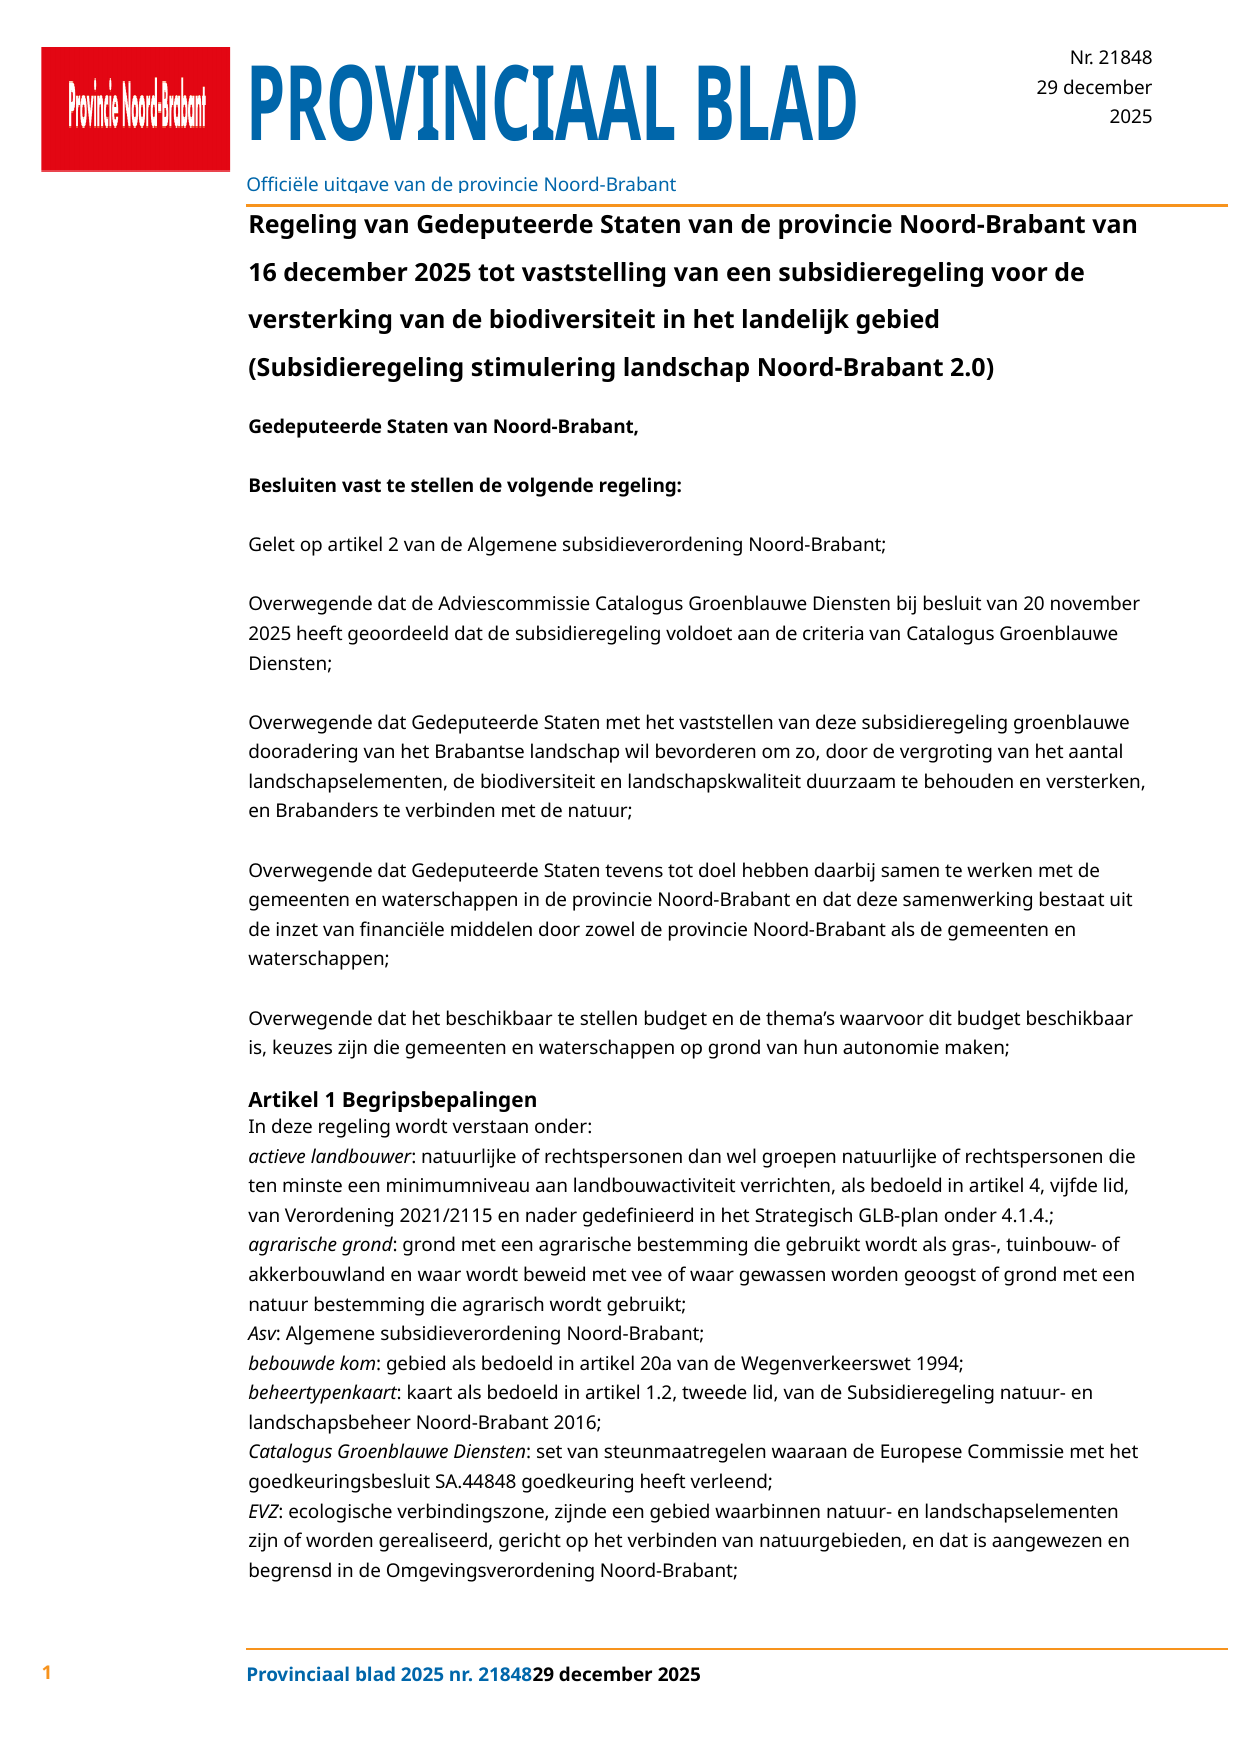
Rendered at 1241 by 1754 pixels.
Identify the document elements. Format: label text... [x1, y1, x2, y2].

text Artikel 1 Begripsbepalingen [248, 1085, 1152, 1113]
text bebouwde kom: gebied als bedoeld in artikel 20a van de Wegenverkeerswet 1994; [248, 1350, 1152, 1376]
text Overwegende dat het beschikbaar te stellen budget en de thema’s waarvoor dit budget beschikbaar is, keuzes zijn die gemeenten en waterschappen op grond van hun autonomie maken; [248, 1005, 1152, 1060]
text Overwegende dat Gedeputeerde Staten met het vaststellen van deze subsidieregeling groenblauwe dooradering van het Brabantse landschap wil bevorderen om zo, door de vergroting van het aantal landschapselementen, de biodiversiteit en landschapskwaliteit duurzaam te behouden en versterken, en Brabanders te verbinden met de natuur; [248, 709, 1152, 823]
text In deze regeling wordt verstaan onder: [248, 1113, 1152, 1139]
text beheertypenkaart: kaart als bedoeld in artikel 1.2, tweede lid, van de Subsidieregeling natuur- en landschapsbeheer Noord-Brabant 2016; [248, 1379, 1152, 1435]
text Gelet op artikel 2 van de Algemene subsidieverordening Noord-Brabant; [248, 531, 1152, 557]
text Besluiten vast te stellen de volgende regeling: [248, 472, 1152, 498]
text actieve landbouwer: natuurlijke of rechtspersonen dan wel groepen natuurlijke of rechtspersonen die ten minste een minimumniveau aan landbouwactiviteit verrichten, als bedoeld in artikel 4, vijfde lid, van Verordening 2021/2115 en nader gedefinieerd in het Strategisch GLB-plan onder 4.1.4.; [248, 1143, 1152, 1228]
text Regeling van Gedeputeerde Staten van de provincie Noord-Brabant van 16 december 2025 tot vaststelling van een subsidieregeling voor de versterking van de biodiversiteit in het landelijk gebied (Subsidieregeling stimulering landschap Noord-Brabant 2.0) [248, 207, 1152, 384]
text Catalogus Groenblauwe Diensten: set van steunmaatregelen waaraan de Europese Commissie met het goedkeuringsbesluit SA.44848 goedkeuring heeft verleend; [248, 1439, 1152, 1494]
text Gedeputeerde Staten van Noord-Brabant, [248, 413, 1152, 439]
text EVZ: ecologische verbindingszone, zijnde een gebied waarbinnen natuur- en landschapselementen zijn of worden gerealiseerd, gericht op het verbinden van natuurgebieden, en dat is aangewezen en begrensd in de Omgevingsverordening Noord-Brabant; [248, 1498, 1152, 1583]
text agrarische grond: grond met een agrarische bestemming die gebruikt wordt als gras-, tuinbouw- of akkerbouwland en waar wordt beweid met vee of waar gewassen worden geoogst of grond met een natuur bestemming die agrarisch wordt gebruikt; [248, 1232, 1152, 1316]
picture [41, 47, 231, 172]
text Asv: Algemene subsidieverordening Noord-Brabant; [248, 1320, 1152, 1346]
text Overwegende dat de Adviescommissie Catalogus Groenblauwe Diensten bij besluit van 20 november 2025 heeft geoordeeld dat de subsidieregeling voldoet aan de criteria van Catalogus Groenblauwe Diensten; [248, 591, 1152, 676]
text Overwegende dat Gedeputeerde Staten tevens tot doel hebben daarbij samen te werken met de gemeenten en waterschappen in de provincie Noord-Brabant en dat deze samenwerking bestaat uit de inzet van financiële middelen door zowel de provincie Noord-Brabant als de gemeenten en waterschappen; [248, 857, 1152, 971]
